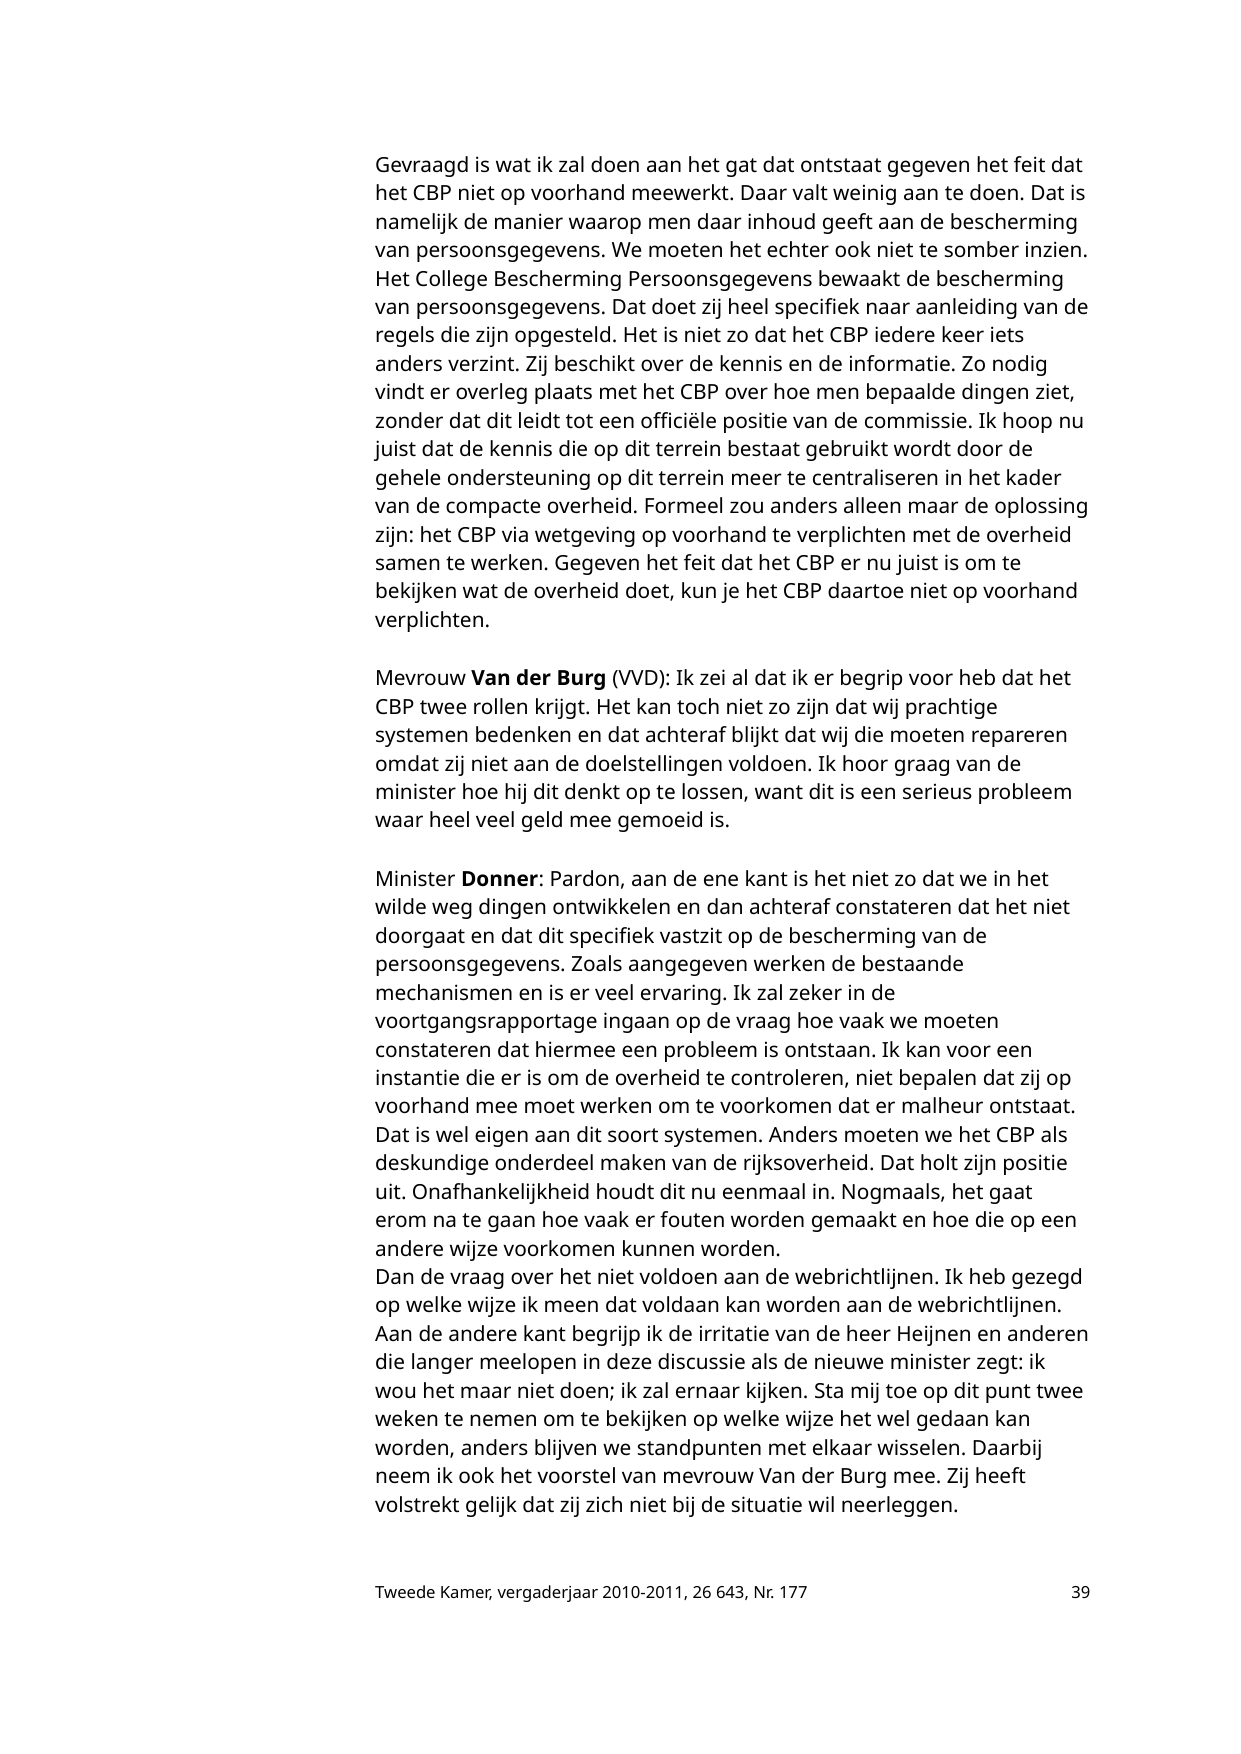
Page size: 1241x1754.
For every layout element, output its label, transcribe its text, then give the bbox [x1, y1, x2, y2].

text Mevrouw Van der Burg (VVD): Ik zei al dat ik er begrip voor heb dat het CBP twee rollen krijgt. Het kan toch niet zo zijn dat wij prachtige systemen bedenken en dat achteraf blijkt dat wij die moeten repareren omdat zij niet aan de doelstellingen voldoen. Ik hoor graag van de minister hoe hij dit denkt op te lossen, want dit is een serieus probleem waar heel veel geld mee gemoeid is. [375, 663, 1090, 834]
text Gevraagd is wat ik zal doen aan het gat dat ontstaat gegeven het feit dat het CBP niet op voorhand meewerkt. Daar valt weinig aan te doen. Dat is namelijk de manier waarop men daar inhoud geeft aan de bescherming van persoonsgegevens. We moeten het echter ook niet te somber inzien. Het College Bescherming Persoonsgegevens bewaakt de bescherming van persoonsgegevens. Dat doet zij heel specifiek naar aanleiding van de regels die zijn opgesteld. Het is niet zo dat het CBP iedere keer iets anders verzint. Zij beschikt over de kennis en de informatie. Zo nodig vindt er overleg plaats met het CBP over hoe men bepaalde dingen ziet, zonder dat dit leidt tot een officiële positie van de commissie. Ik hoop nu juist dat de kennis die op dit terrein bestaat gebruikt wordt door de gehele ondersteuning op dit terrein meer te centraliseren in het kader van de compacte overheid. Formeel zou anders alleen maar de oplossing zijn: het CBP via wetgeving op voorhand te verplichten met de overheid samen te werken. Gegeven het feit dat het CBP er nu juist is om te bekijken wat de overheid doet, kun je het CBP daartoe niet op voorhand verplichten. [375, 150, 1090, 633]
text Dan de vraag over het niet voldoen aan de webrichtlijnen. Ik heb gezegd op welke wijze ik meen dat voldaan kan worden aan de webrichtlijnen. Aan de andere kant begrijp ik de irritatie van de heer Heijnen en anderen die langer meelopen in deze discussie als de nieuwe minister zegt: ik wou het maar niet doen; ik zal ernaar kijken. Sta mij toe op dit punt twee weken te nemen om te bekijken op welke wijze het wel gedaan kan worden, anders blijven we standpunten met elkaar wisselen. Daarbij neem ik ook het voorstel van mevrouw Van der Burg mee. Zij heeft volstrekt gelijk dat zij zich niet bij de situatie wil neerleggen. [375, 1262, 1090, 1518]
text Minister Donner: Pardon, aan de ene kant is het niet zo dat we in het wilde weg dingen ontwikkelen en dan achteraf constateren dat het niet doorgaat en dat dit specifiek vastzit op de bescherming van de persoonsgegevens. Zoals aangegeven werken de bestaande mechanismen en is er veel ervaring. Ik zal zeker in de voortgangsrapportage ingaan op de vraag hoe vaak we moeten constateren dat hiermee een probleem is ontstaan. Ik kan voor een instantie die er is om de overheid te controleren, niet bepalen dat zij op voorhand mee moet werken om te voorkomen dat er malheur ontstaat. Dat is wel eigen aan dit soort systemen. Anders moeten we het CBP als deskundige onderdeel maken van de rijksoverheid. Dat holt zijn positie uit. Onafhankelijkheid houdt dit nu eenmaal in. Nogmaals, het gaat erom na te gaan hoe vaak er fouten worden gemaakt en hoe die op een andere wijze voorkomen kunnen worden. [375, 864, 1090, 1262]
